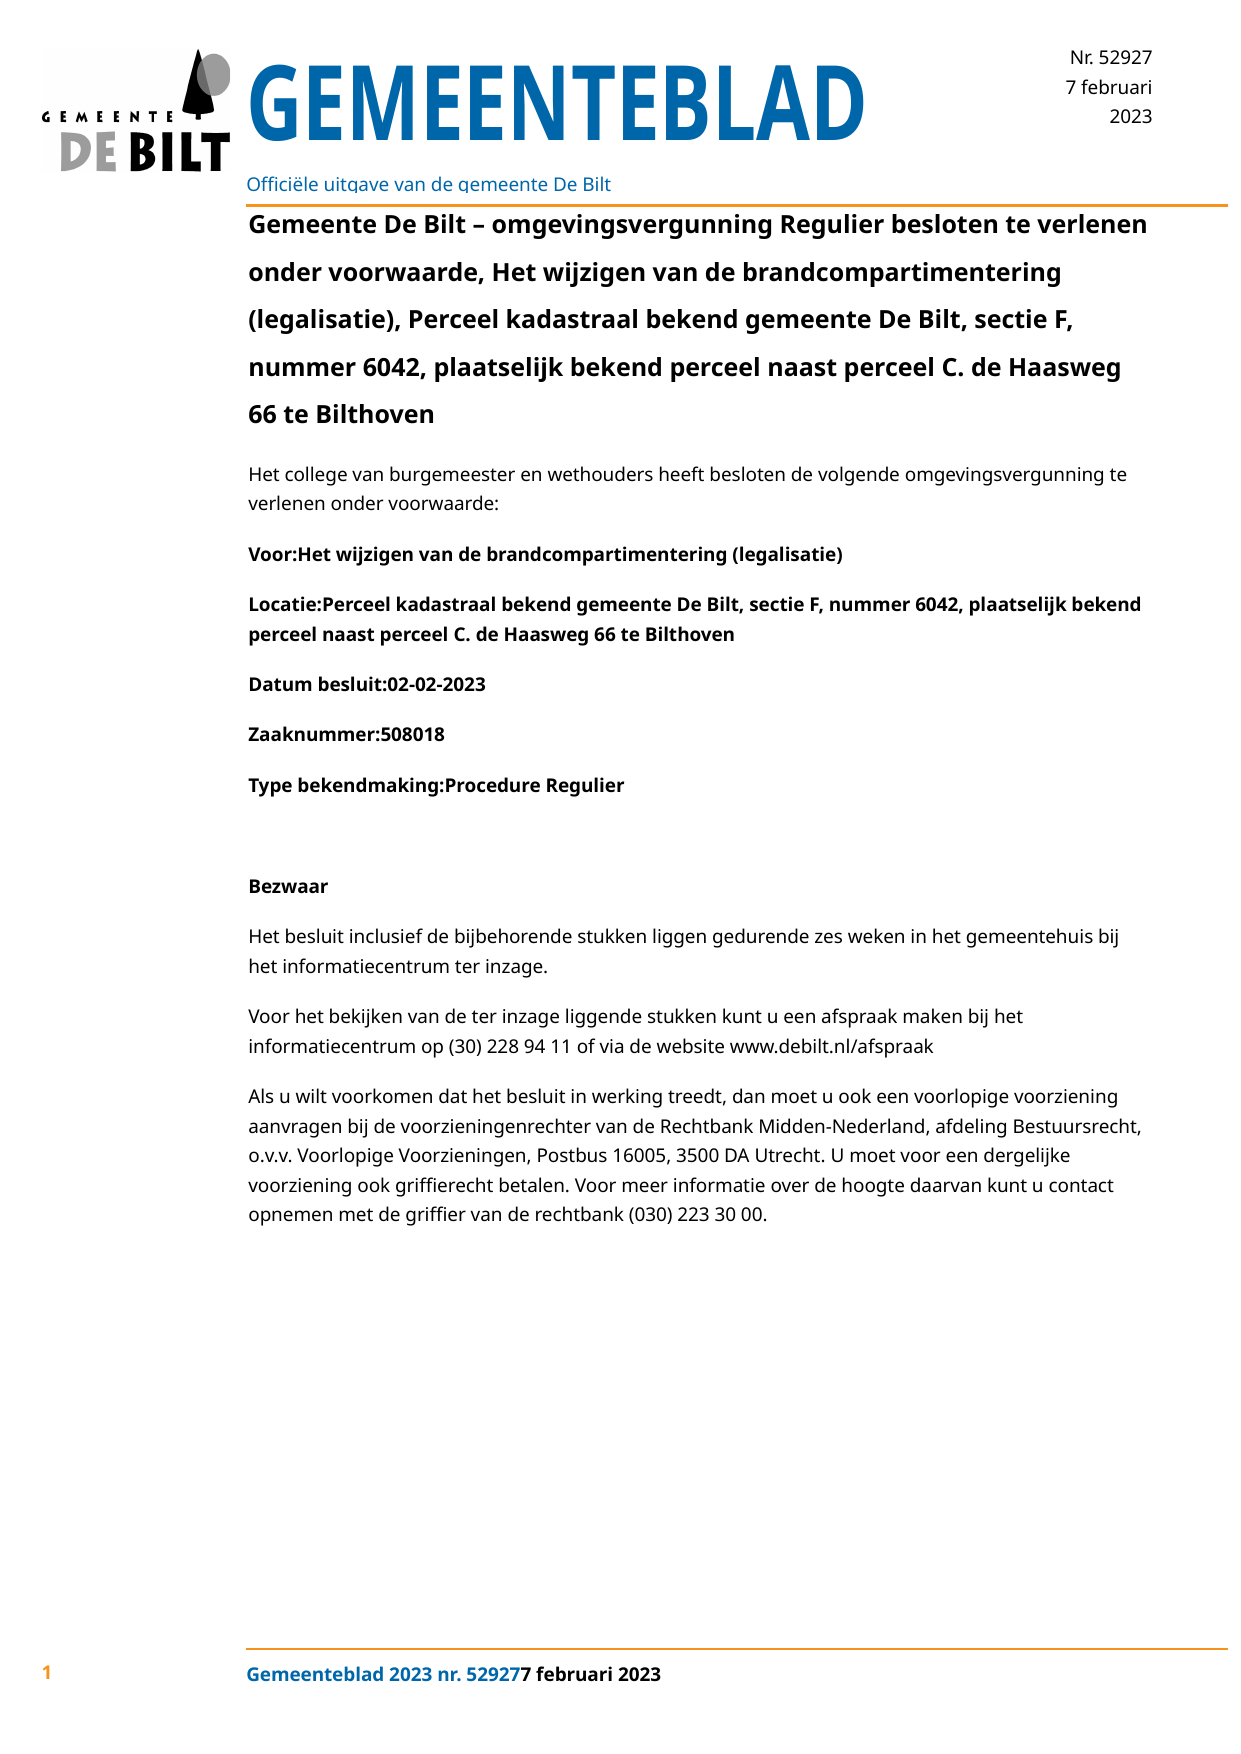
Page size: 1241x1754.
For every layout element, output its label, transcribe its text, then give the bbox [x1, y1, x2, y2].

text Het college van burgemeester en wethouders heeft besloten de volgende omgevingsvergunning te verlenen onder voorwaarde: [248, 461, 1152, 516]
picture [41, 47, 231, 172]
text Locatie:Perceel kadastraal bekend gemeente De Bilt, sectie F, nummer 6042, plaatselijk bekend perceel naast perceel C. de Haasweg 66 te Bilthoven [248, 591, 1152, 646]
text Zaaknummer:508018 [248, 722, 1152, 747]
text Voor:Het wijzigen van de brandcompartimentering (legalisatie) [248, 541, 1152, 566]
text Bezwaar [248, 873, 1152, 898]
text Voor het bekijken van de ter inzage liggende stukken kunt u een afspraak maken bij het informatiecentrum op (30) 228 94 11 of via de website www.debilt.nl/afspraak [248, 1003, 1152, 1058]
text Gemeente De Bilt – omgevingsvergunning Regulier besloten te verlenen onder voorwaarde, Het wijzigen van de brandcompartimentering (legalisatie), Perceel kadastraal bekend gemeente De Bilt, sectie F, nummer 6042, plaatselijk bekend perceel naast perceel C. de Haasweg 66 te Bilthoven [248, 207, 1152, 431]
text Datum besluit:02-02-2023 [248, 671, 1152, 697]
text Als u wilt voorkomen dat het besluit in werking treedt, dan moet u ook een voorlopige voorziening aanvragen bij de voorzieningenrechter van de Rechtbank Midden-Nederland, afdeling Bestuursrecht, o.v.v. Voorlopige Voorzieningen, Postbus 16005, 3500 DA Utrecht. U moet voor een dergelijke voorziening ook griffierecht betalen. Voor meer informatie over de hoogte daarvan kunt u contact opnemen met de griffier van de rechtbank (030) 223 30 00. [248, 1083, 1152, 1227]
text Type bekendmaking:Procedure Regulier [248, 772, 1152, 798]
text Het besluit inclusief de bijbehorende stukken liggen gedurende zes weken in het gemeentehuis bij het informatiecentrum ter inzage. [248, 923, 1152, 978]
